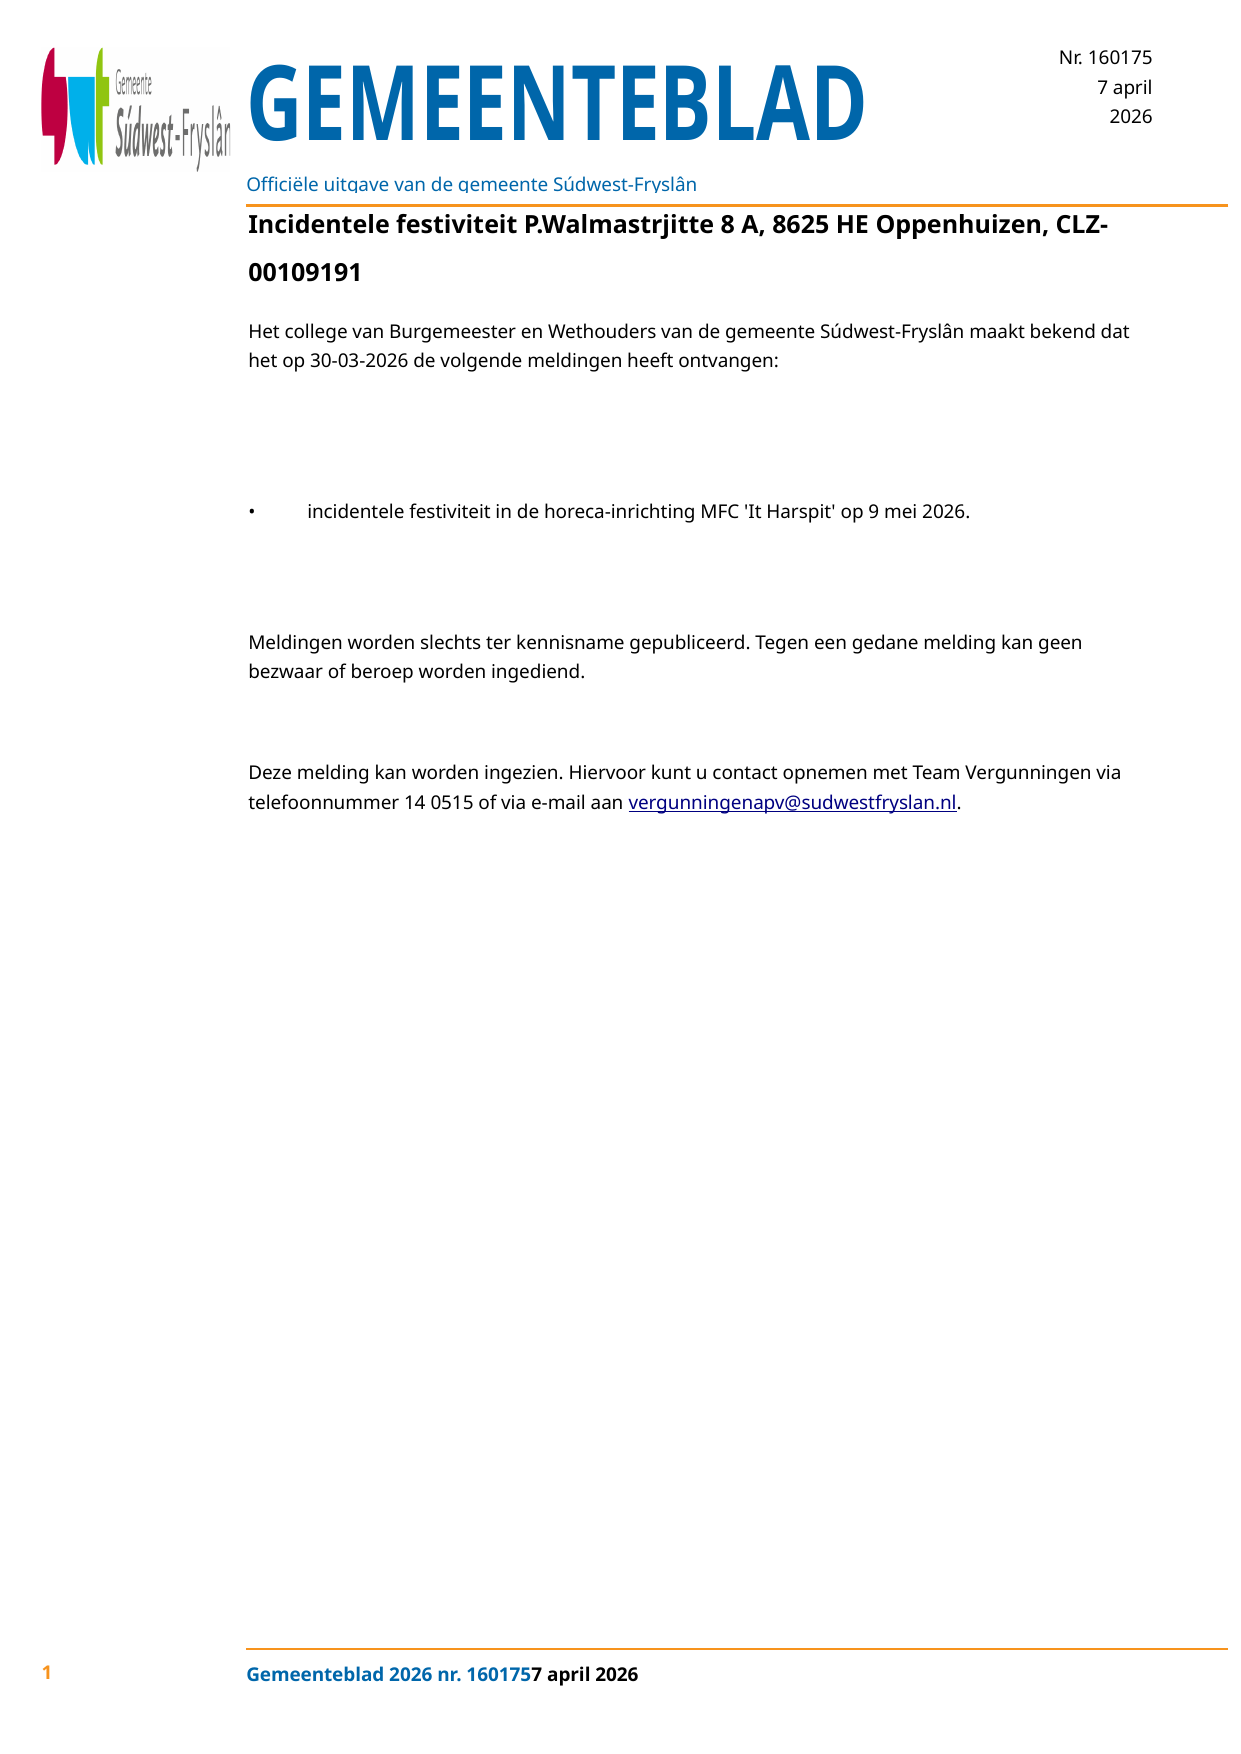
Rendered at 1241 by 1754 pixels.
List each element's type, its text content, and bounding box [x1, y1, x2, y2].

text Deze melding kan worden ingezien. Hiervoor kunt u contact opnemen met Team Vergunningen via telefoonnummer 14 0515 of via e-mail aan vergunningenapv@sudwestfryslan.nl. [248, 759, 1152, 815]
text Meldingen worden slechts ter kennisname gepubliceerd. Tegen een gedane melding kan geen bezwaar of beroep worden ingediend. [248, 629, 1152, 684]
text Het college van Burgemeester en Wethouders van de gemeente Súdwest-Fryslân maakt bekend dat het op 30-03-2026 de volgende meldingen heeft ontvangen: [248, 318, 1152, 373]
text Incidentele festiviteit P.Walmastrjitte 8 A, 8625 HE Oppenhuizen, CLZ-00109191 [248, 207, 1152, 288]
list incidentele festiviteit in de horeca-inrichting MFC 'It Harspit' op 9 mei 2026. [248, 499, 1152, 524]
picture [41, 47, 231, 172]
